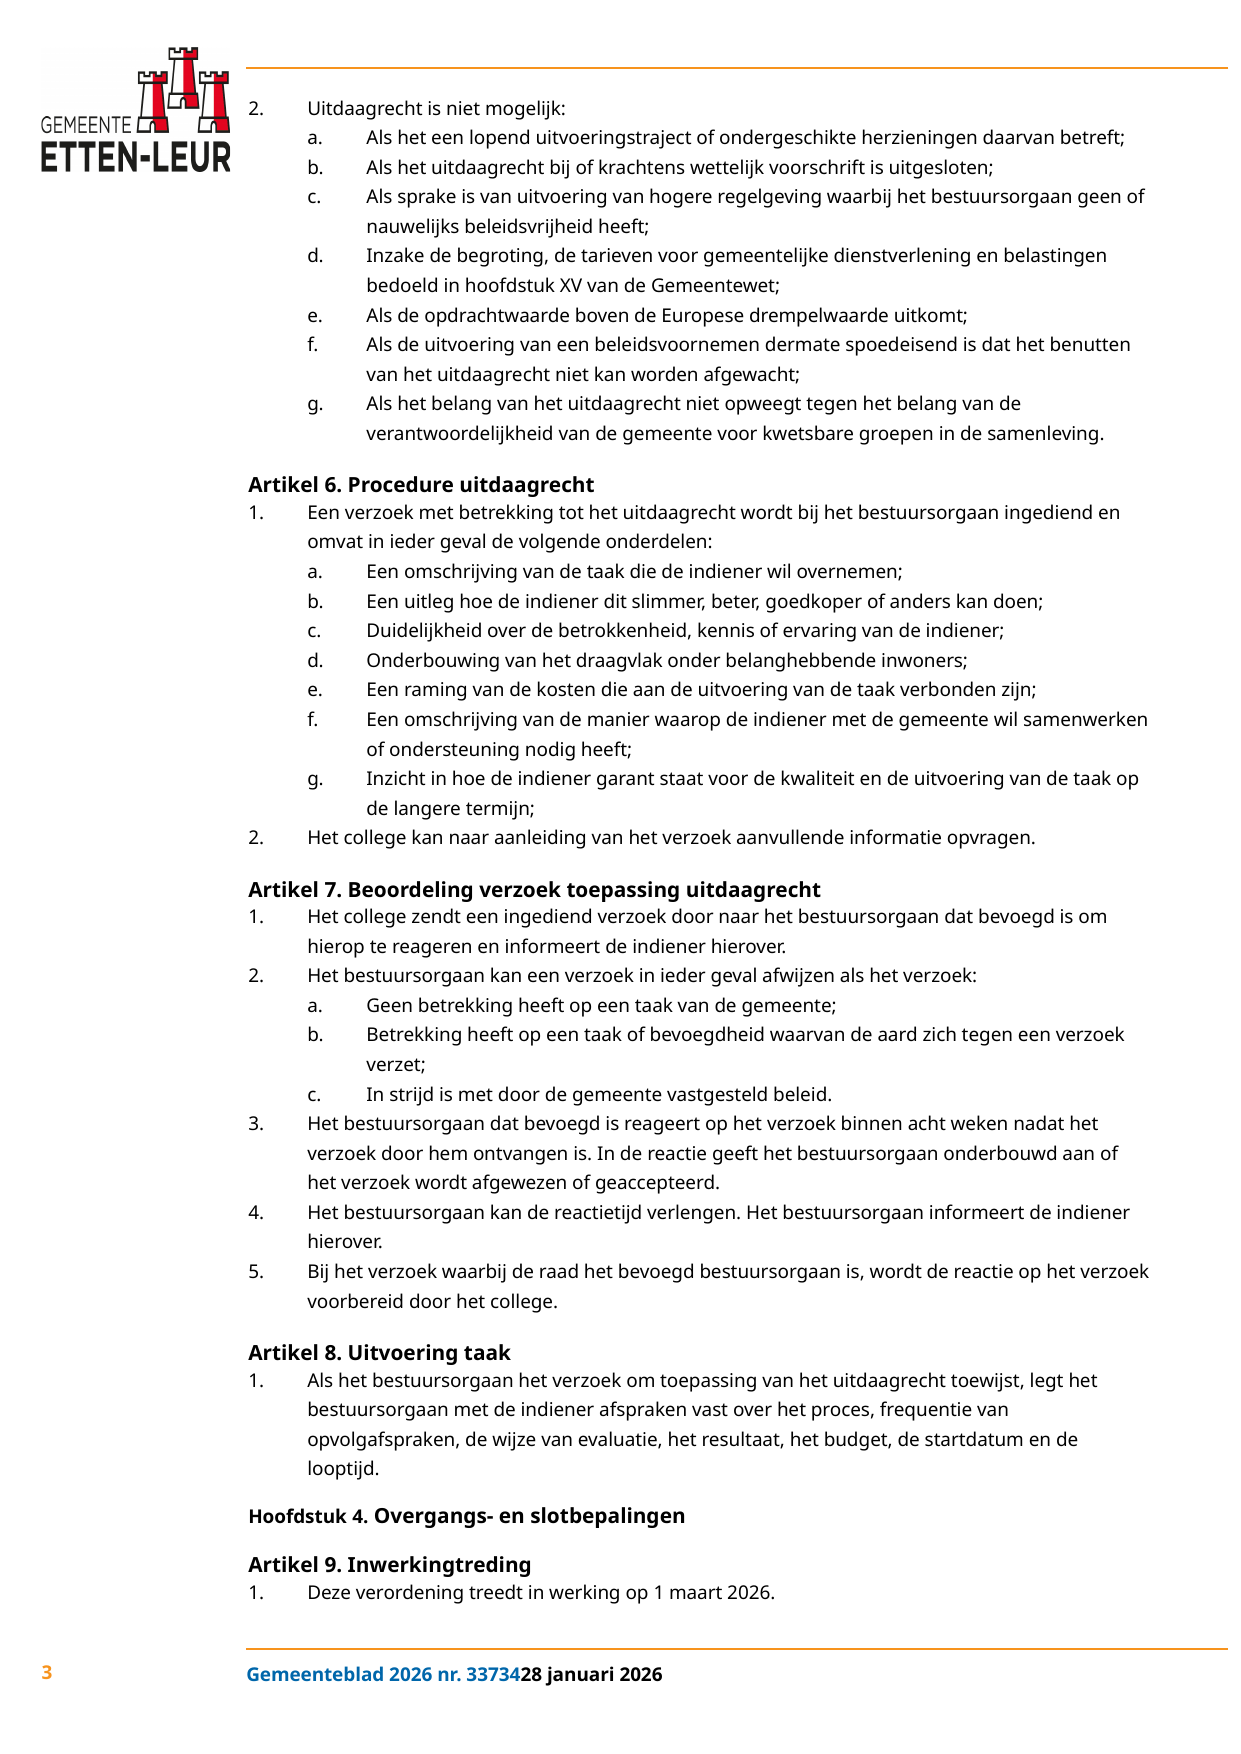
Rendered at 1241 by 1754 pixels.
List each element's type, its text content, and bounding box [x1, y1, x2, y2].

list Een uitleg hoe de indiener dit slimmer, beter, goedkoper of anders kan doen; [307, 588, 1152, 613]
list Duidelijkheid over de betrokkenheid, kennis of ervaring van de indiener; [307, 617, 1152, 643]
list Bij het verzoek waarbij de raad het bevoegd bestuursorgaan is, wordt de reactie op het verzoek voorbereid door het college. [248, 1258, 1152, 1314]
list Uitdaagrecht is niet mogelijk: [248, 95, 1152, 121]
list Als het belang van het uitdaagrecht niet opweegt tegen het belang van de verantwoordelijkheid van de gemeente voor kwetsbare groepen in de samenleving. [307, 391, 1152, 446]
list Een raming van de kosten die aan de uitvoering van de taak verbonden zijn; [307, 677, 1152, 702]
list Een omschrijving van de taak die de indiener wil overnemen; [307, 558, 1152, 584]
list Het college zendt een ingediend verzoek door naar het bestuursorgaan dat bevoegd is om hierop te reageren en informeert de indiener hierover. [248, 903, 1152, 959]
list Als het bestuursorgaan het verzoek om toepassing van het uitdaagrecht toewijst, legt het bestuursorgaan met de indiener afspraken vast over het proces, frequentie van opvolgafspraken, de wijze van evaluatie, het resultaat, het budget, de startdatum en de looptijd. [248, 1367, 1152, 1481]
list Het bestuursorgaan kan de reactietijd verlengen. Het bestuursorgaan informeert de indiener hierover. [248, 1199, 1152, 1254]
list Deze verordening treedt in werking op 1 maart 2026. [248, 1579, 1152, 1604]
list Als het een lopend uitvoeringstraject of ondergeschikte herzieningen daarvan betreft; [307, 124, 1152, 150]
list Inzicht in hoe de indiener garant staat voor de kwaliteit en de uitvoering van de taak op de langere termijn; [307, 765, 1152, 821]
text Artikel 7. Beoordeling verzoek toepassing uitdaagrecht [248, 875, 1152, 903]
list Geen betrekking heeft op een taak van de gemeente; [307, 992, 1152, 1018]
list In strijd is met door de gemeente vastgesteld beleid. [307, 1081, 1152, 1107]
list Als de opdrachtwaarde boven de Europese drempelwaarde uitkomt; [307, 302, 1152, 328]
list Als het uitdaagrecht bij of krachtens wettelijk voorschrift is uitgesloten; [307, 154, 1152, 180]
list Inzake de begroting, de tarieven voor gemeentelijke dienstverlening en belastingen bedoeld in hoofdstuk XV van de Gemeentewet; [307, 243, 1152, 298]
list Betrekking heeft op een taak of bevoegdheid waarvan de aard zich tegen een verzoek verzet; [307, 1022, 1152, 1077]
list Onderbouwing van het draagvlak onder belanghebbende inwoners; [307, 647, 1152, 673]
text Artikel 6. Procedure uitdaagrecht [248, 471, 1152, 499]
list Als sprake is van uitvoering van hogere regelgeving waarbij het bestuursorgaan geen of nauwelijks beleidsvrijheid heeft; [307, 183, 1152, 239]
list Een verzoek met betrekking tot het uitdaagrecht wordt bij het bestuursorgaan ingediend en omvat in ieder geval de volgende onderdelen: [248, 499, 1152, 554]
picture [41, 47, 231, 172]
list Het bestuursorgaan kan een verzoek in ieder geval afwijzen als het verzoek: [248, 962, 1152, 988]
list Het bestuursorgaan dat bevoegd is reageert op het verzoek binnen acht weken nadat het verzoek door hem ontvangen is. In de reactie geeft het bestuursorgaan onderbouwd aan of het verzoek wordt afgewezen of geaccepteerd. [248, 1110, 1152, 1195]
text Artikel 8. Uitvoering taak [248, 1338, 1152, 1367]
text Artikel 9. Inwerkingtreding [248, 1550, 1152, 1579]
list Een omschrijving van de manier waarop de indiener met de gemeente wil samenwerken of ondersteuning nodig heeft; [307, 706, 1152, 761]
text Hoofdstuk 4. Overgangs- en slotbepalingen [248, 1501, 1152, 1529]
list Het college kan naar aanleiding van het verzoek aanvullende informatie opvragen. [248, 824, 1152, 850]
list Als de uitvoering van een beleidsvoornemen dermate spoedeisend is dat het benutten van het uitdaagrecht niet kan worden afgewacht; [307, 331, 1152, 387]
